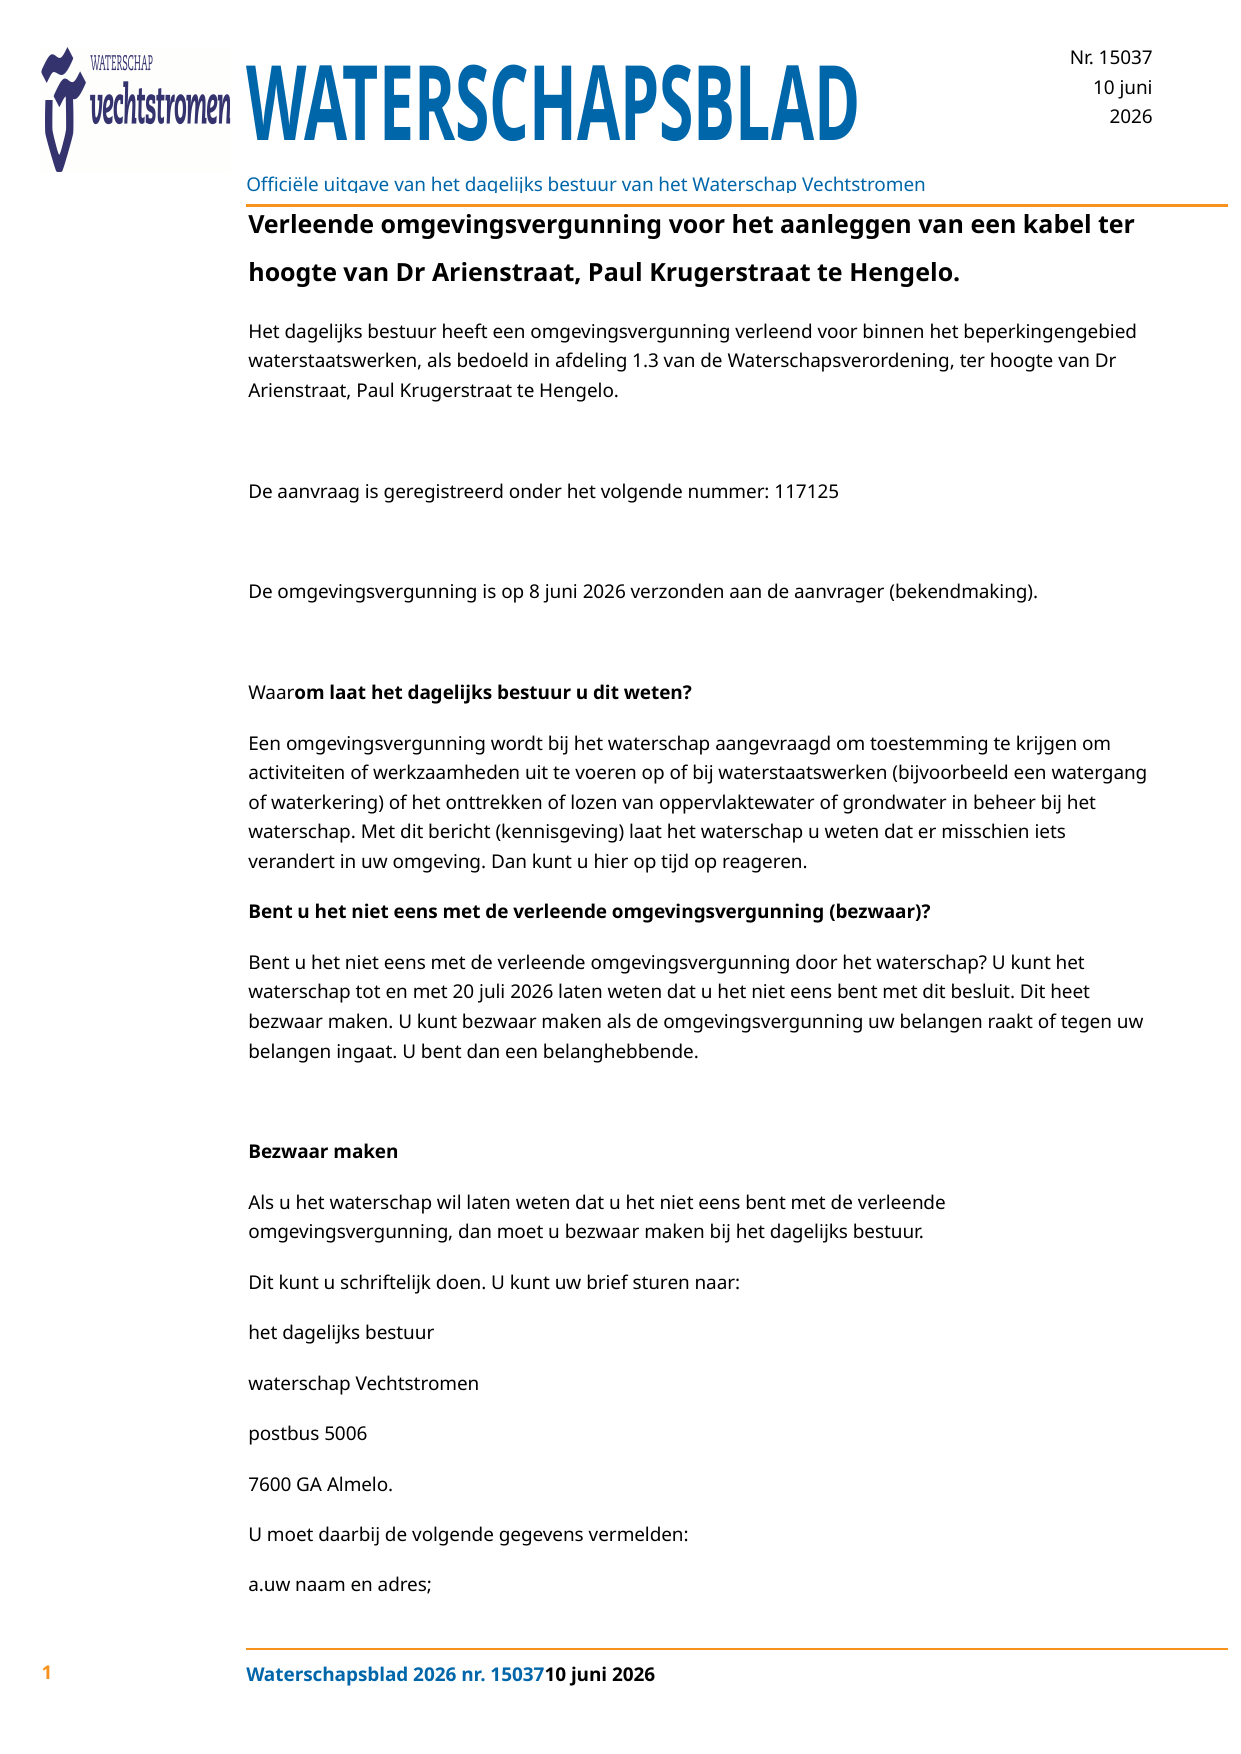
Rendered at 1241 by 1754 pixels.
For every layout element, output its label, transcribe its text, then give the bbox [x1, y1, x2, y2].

text Verleende omgevingsvergunning voor het aanleggen van een kabel ter hoogte van Dr Arienstraat, Paul Krugerstraat te Hengelo. [248, 207, 1152, 288]
text het dagelijks bestuur [248, 1319, 1152, 1345]
text postbus 5006 [248, 1420, 1152, 1446]
text Een omgevingsvergunning wordt bij het waterschap aangevraagd om toestemming te krijgen om activiteiten of werkzaamheden uit te voeren op of bij waterstaatswerken (bijvoorbeeld een watergang of waterkering) of het onttrekken of lozen van oppervlaktewater of grondwater in beheer bij het waterschap. Met dit bericht (kennisgeving) laat het waterschap u weten dat er misschien iets verandert in uw omgeving. Dan kunt u hier op tijd op reageren. [248, 730, 1152, 874]
text Dit kunt u schriftelijk doen. U kunt uw brief sturen naar: [248, 1269, 1152, 1295]
text Bent u het niet eens met de verleende omgevingsvergunning (bezwaar)? [248, 899, 1152, 924]
text Bezwaar maken [248, 1139, 1152, 1164]
text Waarom laat het dagelijks bestuur u dit weten? [248, 679, 1152, 705]
text De omgevingsvergunning is op 8 juni 2026 verzonden aan de aanvrager (bekendmaking). [248, 579, 1152, 604]
text Het dagelijks bestuur heeft een omgevingsvergunning verleend voor binnen het beperkingengebied waterstaatswerken, als bedoeld in afdeling 1.3 van de Waterschapsverordening, ter hoogte van Dr Arienstraat, Paul Krugerstraat te Hengelo. [248, 318, 1152, 403]
text 7600 GA Almelo. [248, 1471, 1152, 1497]
text waterschap Vechtstromen [248, 1370, 1152, 1396]
text Als u het waterschap wil laten weten dat u het niet eens bent met de verleende omgevingsvergunning, dan moet u bezwaar maken bij het dagelijks bestuur. [248, 1189, 1152, 1244]
text De aanvraag is geregistreerd onder het volgende nummer: 117125 [248, 478, 1152, 504]
text U moet daarbij de volgende gegevens vermelden: [248, 1521, 1152, 1547]
text a.uw naam en adres; [248, 1572, 1152, 1597]
text Bent u het niet eens met de verleende omgevingsvergunning door het waterschap? U kunt het waterschap tot en met 20 juli 2026 laten weten dat u het niet eens bent met dit besluit. Dit heet bezwaar maken. U kunt bezwaar maken als de omgevingsvergunning uw belangen raakt of tegen uw belangen ingaat. U bent dan een belanghebbende. [248, 949, 1152, 1064]
picture [41, 47, 231, 172]
